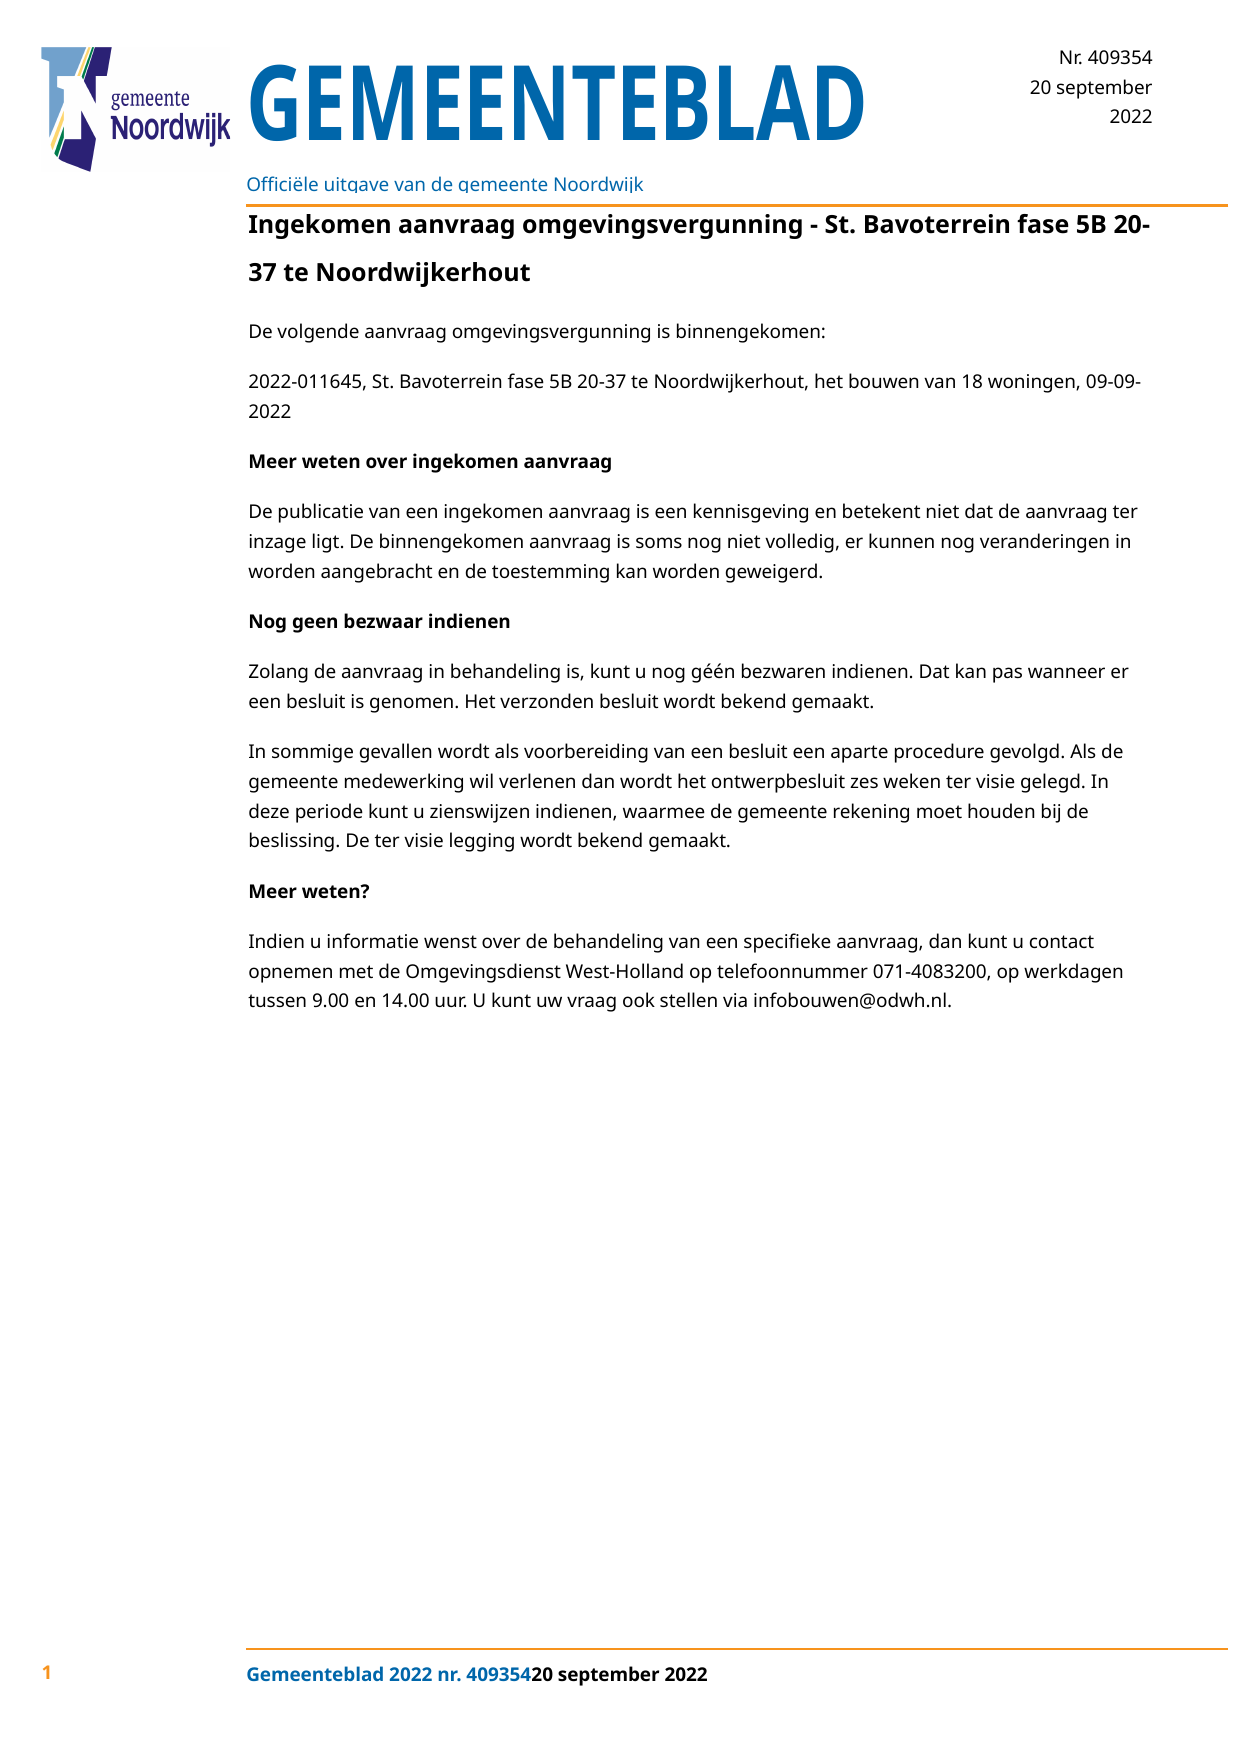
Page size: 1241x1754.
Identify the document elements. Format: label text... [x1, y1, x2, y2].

text 2022-011645, St. Bavoterrein fase 5B 20-37 te Noordwijkerhout, het bouwen van 18 woningen, 09-09-2022 [248, 368, 1152, 424]
text In sommige gevallen wordt als voorbereiding van een besluit een aparte procedure gevolgd. Als de gemeente medewerking wil verlenen dan wordt het ontwerpbesluit zes weken ter visie gelegd. In deze periode kunt u zienswijzen indienen, waarmee de gemeente rekening moet houden bij de beslissing. De ter visie legging wordt bekend gemaakt. [248, 739, 1152, 853]
picture [41, 47, 231, 172]
text De publicatie van een ingekomen aanvraag is een kennisgeving en betekent niet dat de aanvraag ter inzage ligt. De binnengekomen aanvraag is soms nog niet volledig, er kunnen nog veranderingen in worden aangebracht en de toestemming kan worden geweigerd. [248, 499, 1152, 584]
text Indien u informatie wenst over de behandeling van een specifieke aanvraag, dan kunt u contact opnemen met de Omgevingsdienst West-Holland op telefoonnummer 071-4083200, op werkdagen tussen 9.00 en 14.00 uur. U kunt uw vraag ook stellen via infobouwen@odwh.nl. [248, 928, 1152, 1013]
text Nog geen bezwaar indienen [248, 608, 1152, 634]
text De volgende aanvraag omgevingsvergunning is binnengekomen: [248, 318, 1152, 344]
text Meer weten over ingekomen aanvraag [248, 448, 1152, 474]
text Zolang de aanvraag in behandeling is, kunt u nog géén bezwaren indienen. Dat kan pas wanneer er een besluit is genomen. Het verzonden besluit wordt bekend gemaakt. [248, 659, 1152, 714]
text Ingekomen aanvraag omgevingsvergunning - St. Bavoterrein fase 5B 20-37 te Noordwijkerhout [248, 207, 1152, 288]
text Meer weten? [248, 878, 1152, 904]
